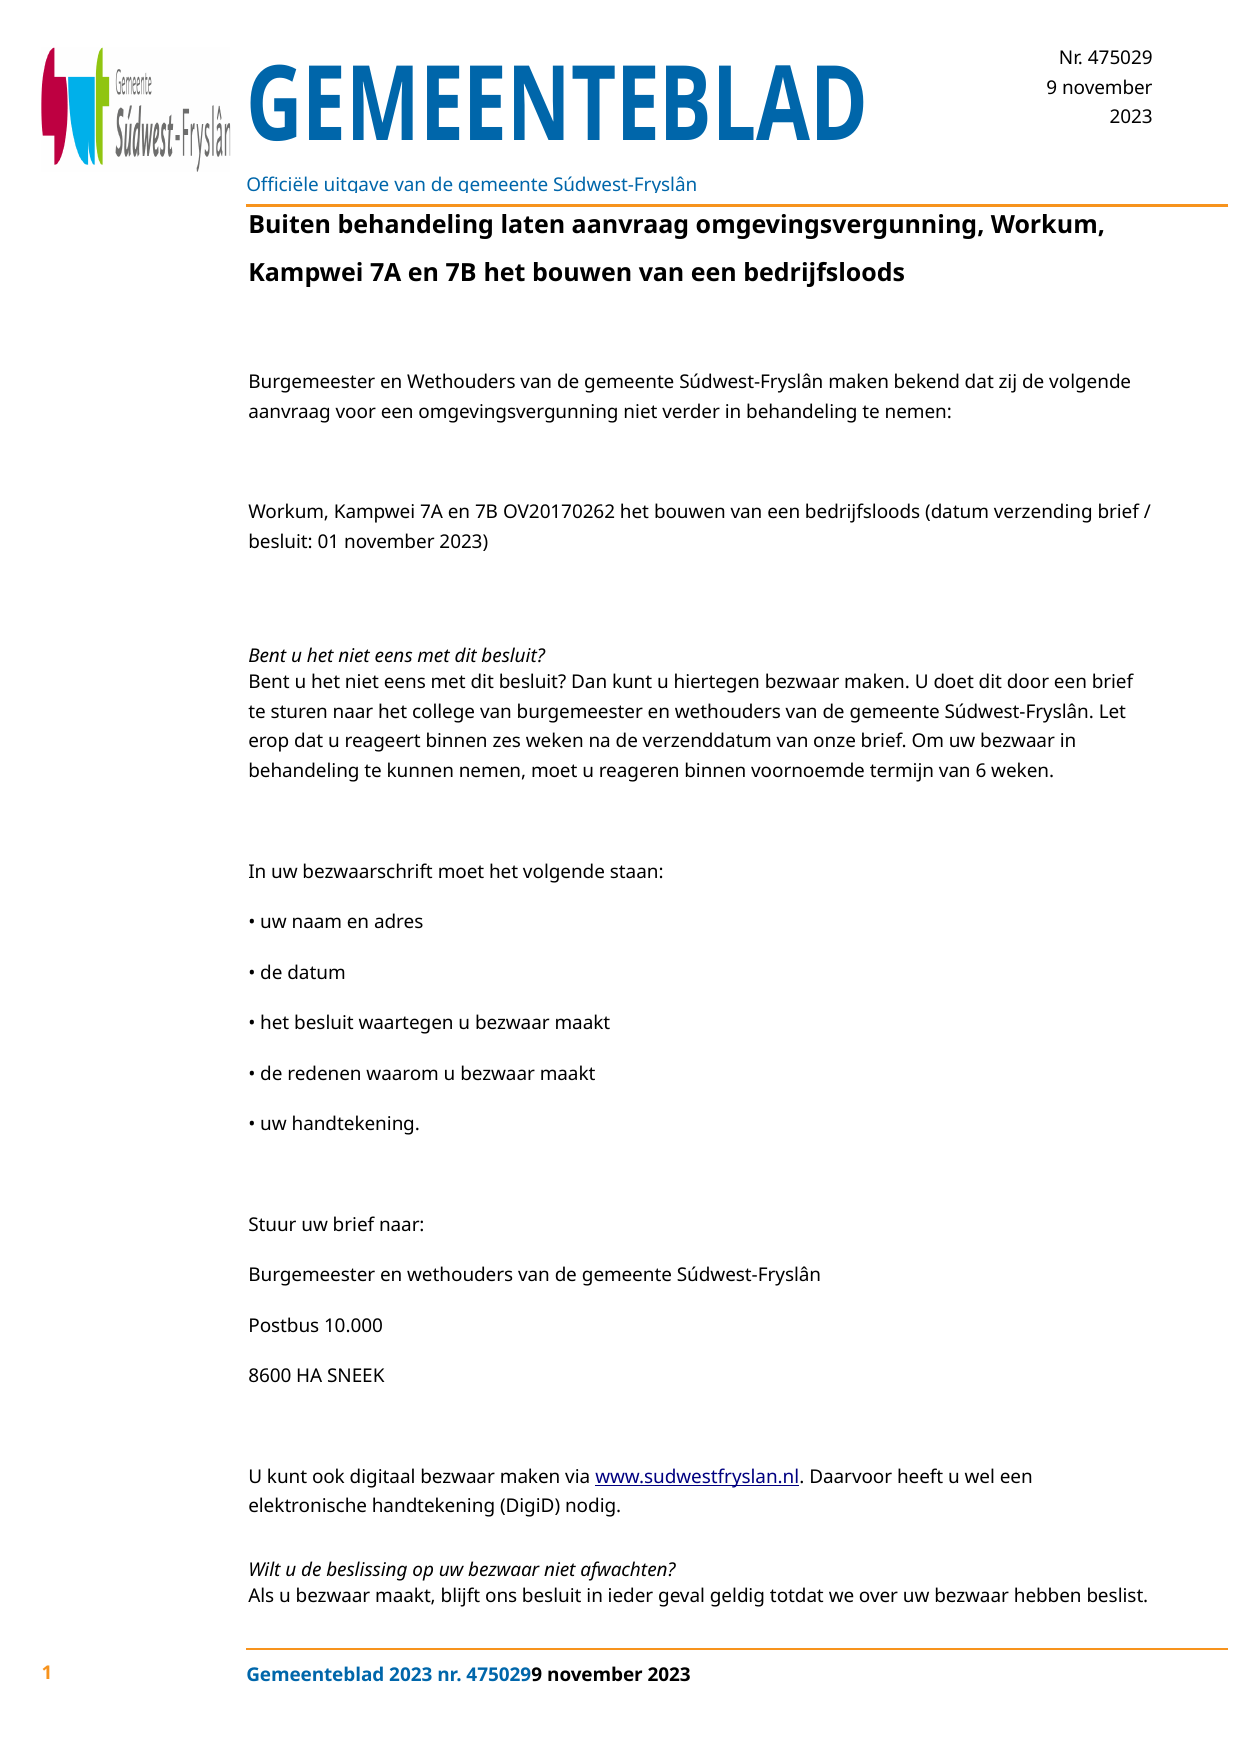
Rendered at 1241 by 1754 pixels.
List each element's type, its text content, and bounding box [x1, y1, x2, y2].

text Als u bezwaar maakt, blijft ons besluit in ieder geval geldig totdat we over uw bezwaar hebben beslist. [248, 1582, 1152, 1608]
text Burgemeester en wethouders van de gemeente Súdwest-Fryslân [248, 1261, 1152, 1287]
text • het besluit waartegen u bezwaar maakt [248, 1009, 1152, 1035]
text Wilt u de beslissing op uw bezwaar niet afwachten? [248, 1557, 1152, 1582]
picture [41, 47, 231, 172]
text • uw handtekening. [248, 1110, 1152, 1136]
text In uw bezwaarschrift moet het volgende staan: [248, 858, 1152, 884]
text Bent u het niet eens met dit besluit? [248, 643, 1152, 668]
text Postbus 10.000 [248, 1312, 1152, 1337]
text U kunt ook digitaal bezwaar maken via www.sudwestfryslan.nl. Daarvoor heeft u wel een elektronische handtekening (DigiD) nodig. [248, 1463, 1152, 1518]
text • de datum [248, 959, 1152, 984]
text Buiten behandeling laten aanvraag omgevingsvergunning, Workum, Kampwei 7A en 7B het bouwen van een bedrijfsloods [248, 207, 1152, 288]
text Bent u het niet eens met dit besluit? Dan kunt u hiertegen bezwaar maken. U doet dit door een brief te sturen naar het college van burgemeester en wethouders van de gemeente Súdwest-Fryslân. Let erop dat u reageert binnen zes weken na de verzenddatum van onze brief. Om uw bezwaar in behandeling te kunnen nemen, moet u reageren binnen voornoemde termijn van 6 weken. [248, 668, 1152, 783]
text 8600 HA SNEEK [248, 1362, 1152, 1388]
text • de redenen waarom u bezwaar maakt [248, 1060, 1152, 1085]
text Workum, Kampwei 7A en 7B OV20170262 het bouwen van een bedrijfsloods (datum verzending brief / besluit: 01 november 2023) [248, 499, 1152, 554]
text • uw naam en adres [248, 908, 1152, 934]
text Stuur uw brief naar: [248, 1211, 1152, 1237]
text Burgemeester en Wethouders van de gemeente Súdwest-Fryslân maken bekend dat zij de volgende aanvraag voor een omgevingsvergunning niet verder in behandeling te nemen: [248, 368, 1152, 424]
